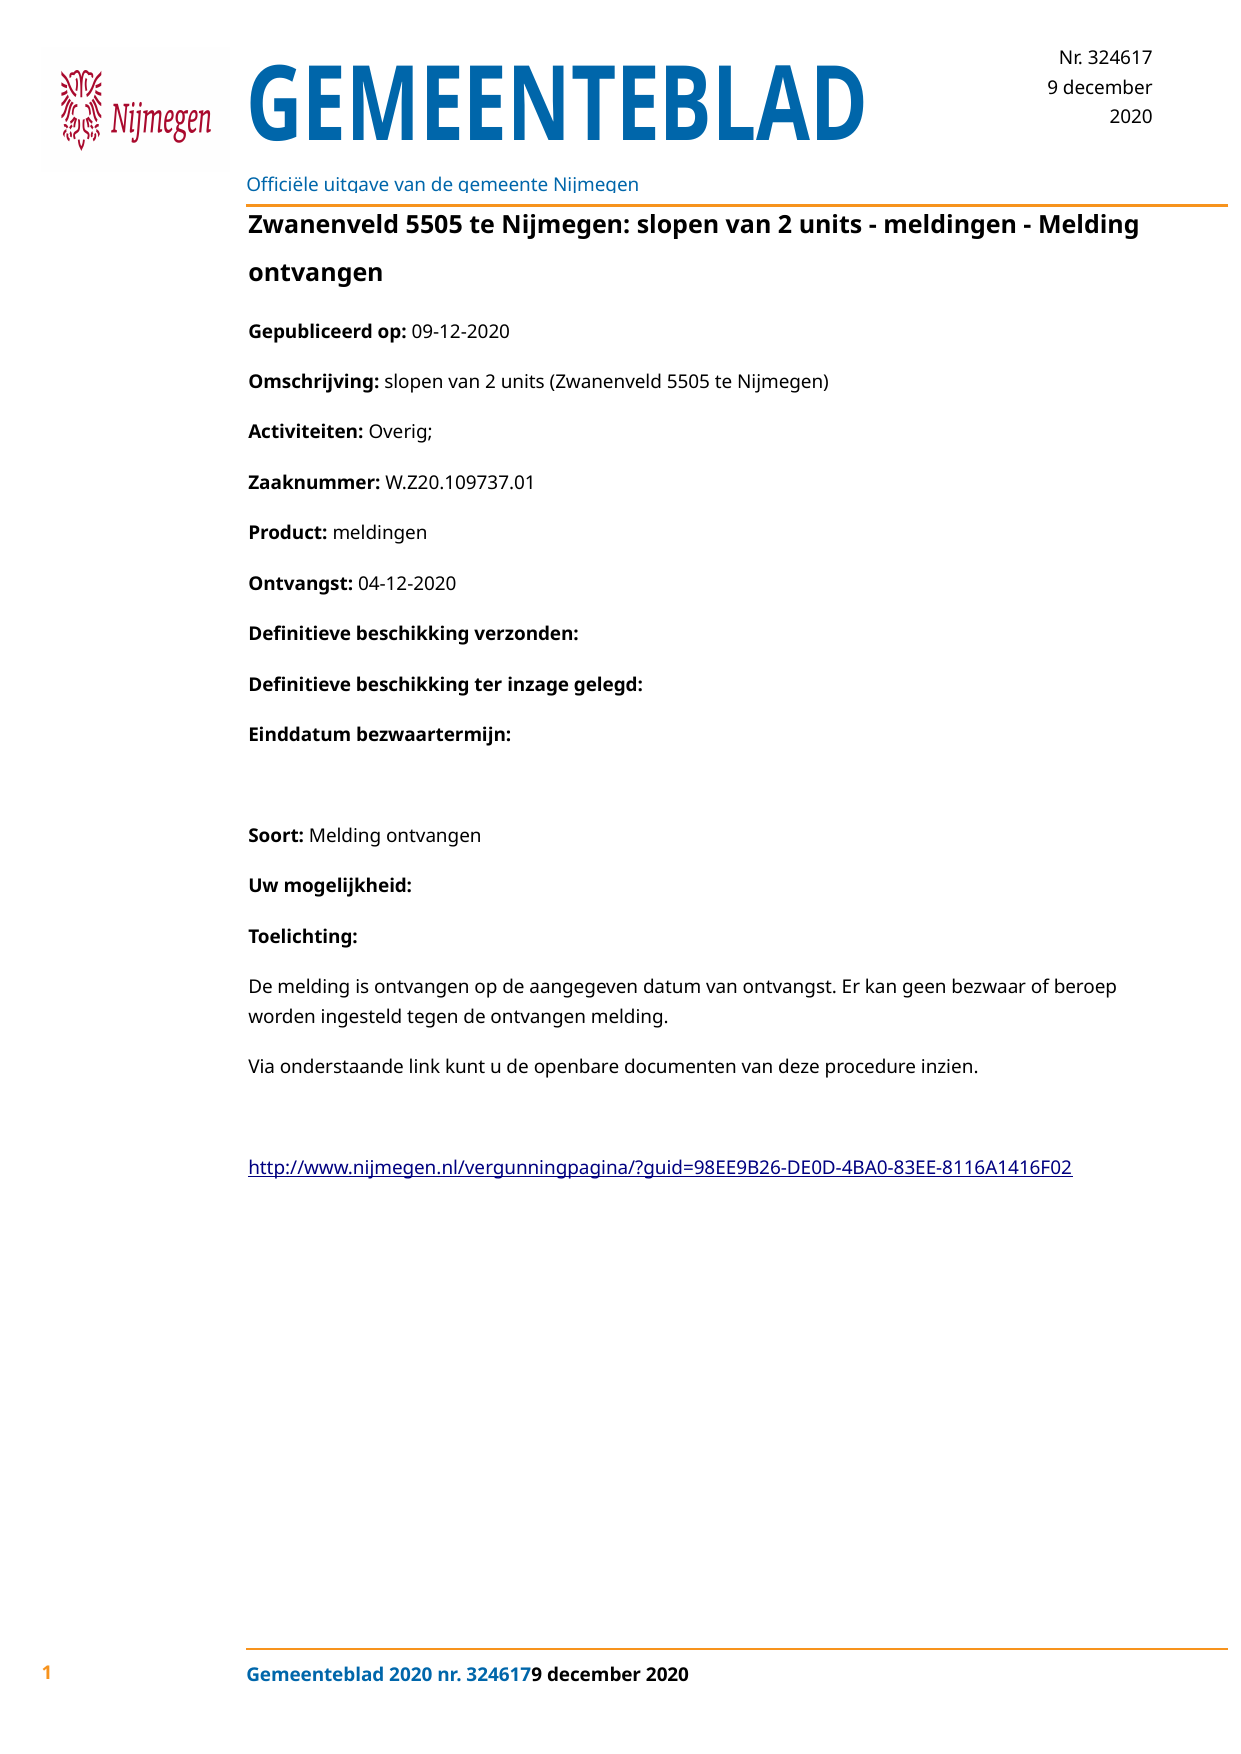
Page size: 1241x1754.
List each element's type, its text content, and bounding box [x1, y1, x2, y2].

text Ontvangst: 04-12-2020 [248, 570, 1152, 596]
text Definitieve beschikking ter inzage gelegd: [248, 671, 1152, 697]
text De melding is ontvangen op de aangegeven datum van ontvangst. Er kan geen bezwaar of beroep worden ingesteld tegen de ontvangen melding. [248, 973, 1152, 1029]
text Toelichting: [248, 923, 1152, 949]
text Zwanenveld 5505 te Nijmegen: slopen van 2 units - meldingen - Melding ontvangen [248, 207, 1152, 288]
text Gepubliceerd op: 09-12-2020 [248, 318, 1152, 344]
text Definitieve beschikking verzonden: [248, 620, 1152, 646]
text Product: meldingen [248, 519, 1152, 545]
text Soort: Melding ontvangen [248, 822, 1152, 848]
text Activiteiten: Overig; [248, 419, 1152, 444]
text Via onderstaande link kunt u de openbare documenten van deze procedure inzien. [248, 1053, 1152, 1079]
text Zaaknummer: W.Z20.109737.01 [248, 469, 1152, 495]
text Uw mogelijkheid: [248, 872, 1152, 898]
text http://www.nijmegen.nl/vergunningpagina/?guid=98EE9B26-DE0D-4BA0-83EE-8116A1416F02 [248, 1154, 1152, 1180]
picture [41, 47, 231, 172]
text Omschrijving: slopen van 2 units (Zwanenveld 5505 te Nijmegen) [248, 368, 1152, 394]
text Einddatum bezwaartermijn: [248, 721, 1152, 747]
